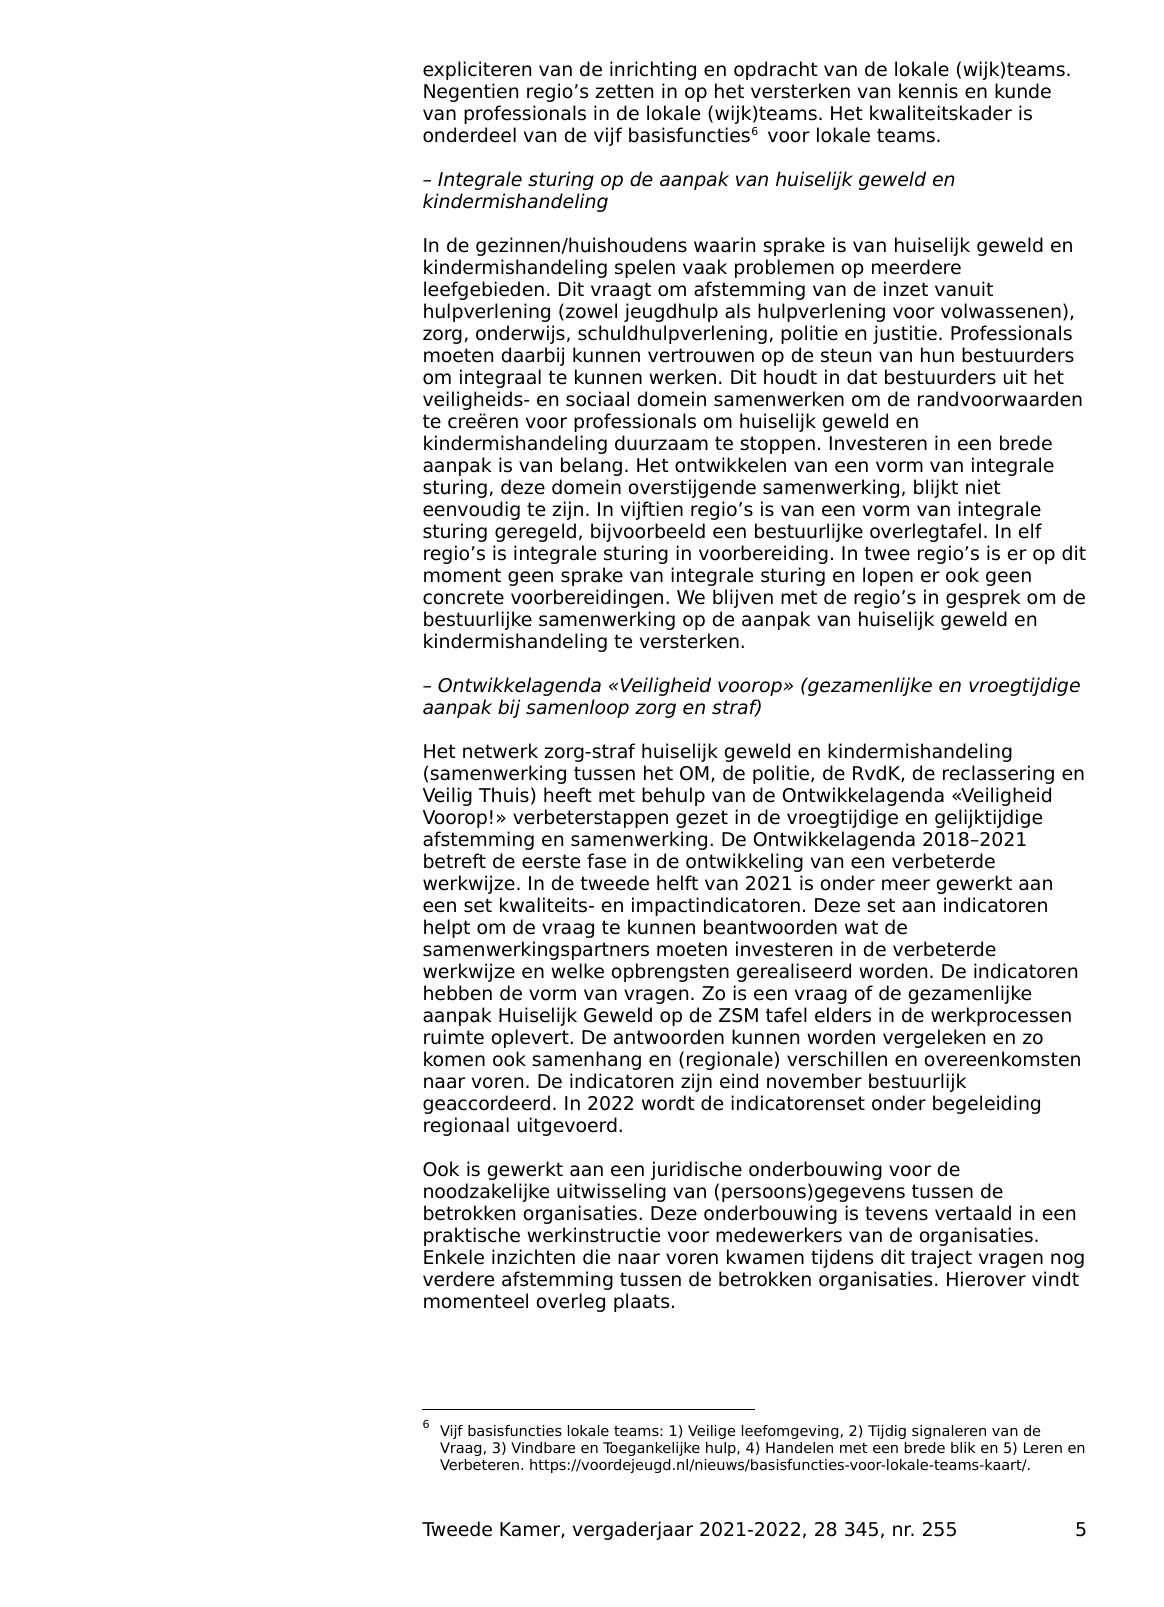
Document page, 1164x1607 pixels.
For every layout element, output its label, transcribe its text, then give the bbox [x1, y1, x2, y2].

subtitle – Ontwikkelagenda «Veiligheid voorop» (gezamenlijke en vroegtijdige aanpak bij samenloop zorg en straf) [422, 675, 1087, 719]
text expliciteren van de inrichting en opdracht van de lokale (wijk)teams. Negentien regio’s zetten in op het versterken van kennis en kunde van professionals in de lokale (wijk)teams. Het kwaliteitskader is onderdeel van de vijf basisfuncties voor lokale teams. [422, 59, 1087, 147]
text In de gezinnen/huishoudens waarin sprake is van huiselijk geweld en kindermishandeling spelen vaak problemen op meerdere leefgebieden. Dit vraagt om afstemming van de inzet vanuit hulpverlening (zowel jeugdhulp als hulpverlening voor volwassenen), zorg, onderwijs, schuldhulpverlening, politie en justitie. Professionals moeten daarbij kunnen vertrouwen op de steun van hun bestuurders om integraal te kunnen werken. Dit houdt in dat bestuurders uit het veiligheids- en sociaal domein samenwerken om de randvoorwaarden te creëren voor professionals om huiselijk geweld en kindermishandeling duurzaam te stoppen. Investeren in een brede aanpak is van belang. Het ontwikkelen van een vorm van integrale sturing, deze domein overstijgende samenwerking, blijkt niet eenvoudig te zijn. In vijftien regio’s is van een vorm van integrale sturing geregeld, bijvoorbeeld een bestuurlijke overlegtafel. In elf regio’s is integrale sturing in voorbereiding. In twee regio’s is er op dit moment geen sprake van integrale sturing en lopen er ook geen concrete voorbereidingen. We blijven met de regio’s in gesprek om de bestuurlijke samenwerking op de aanpak van huiselijk geweld en kindermishandeling te versterken. [422, 235, 1087, 653]
subtitle – Integrale sturing op de aanpak van huiselijk geweld en kindermishandeling [422, 169, 1087, 213]
text Ook is gewerkt aan een juridische onderbouwing voor de noodzakelijke uitwisseling van (persoons)gegevens tussen de betrokken organisaties. Deze onderbouwing is tevens vertaald in een praktische werkinstructie voor medewerkers van de organisaties. Enkele inzichten die naar voren kwamen tijdens dit traject vragen nog verdere afstemming tussen de betrokken organisaties. Hierover vindt momenteel overleg plaats. [422, 1159, 1087, 1313]
text Vijf basisfuncties lokale teams: 1) Veilige leefomgeving, 2) Tijdig signaleren van de Vraag, 3) Vindbare en Toegankelijke hulp, 4) Handelen met een brede blik en 5) Leren en Verbeteren. https://voordejeugd.nl/nieuws/basisfuncties-voor-lokale-teams-kaart/. [422, 1418, 1087, 1474]
text Het netwerk zorg-straf huiselijk geweld en kindermishandeling (samenwerking tussen het OM, de politie, de RvdK, de reclassering en Veilig Thuis) heeft met behulp van de Ontwikkelagenda «Veiligheid Voorop!» verbeterstappen gezet in de vroegtijdige en gelijktijdige afstemming en samenwerking. De Ontwikkelagenda 2018–2021 betreft de eerste fase in de ontwikkeling van een verbeterde werkwijze. In de tweede helft van 2021 is onder meer gewerkt aan een set kwaliteits- en impactindicatoren. Deze set aan indicatoren helpt om de vraag te kunnen beantwoorden wat de samenwerkingspartners moeten investeren in de verbeterde werkwijze en welke opbrengsten gerealiseerd worden. De indicatoren hebben de vorm van vragen. Zo is een vraag of de gezamenlijke aanpak Huiselijk Geweld op de ZSM tafel elders in de werkprocessen ruimte oplevert. De antwoorden kunnen worden vergeleken en zo komen ook samenhang en (regionale) verschillen en overeenkomsten naar voren. De indicatoren zijn eind november bestuurlijk geaccordeerd. In 2022 wordt de indicatorenset onder begeleiding regionaal uitgevoerd. [422, 741, 1087, 1137]
